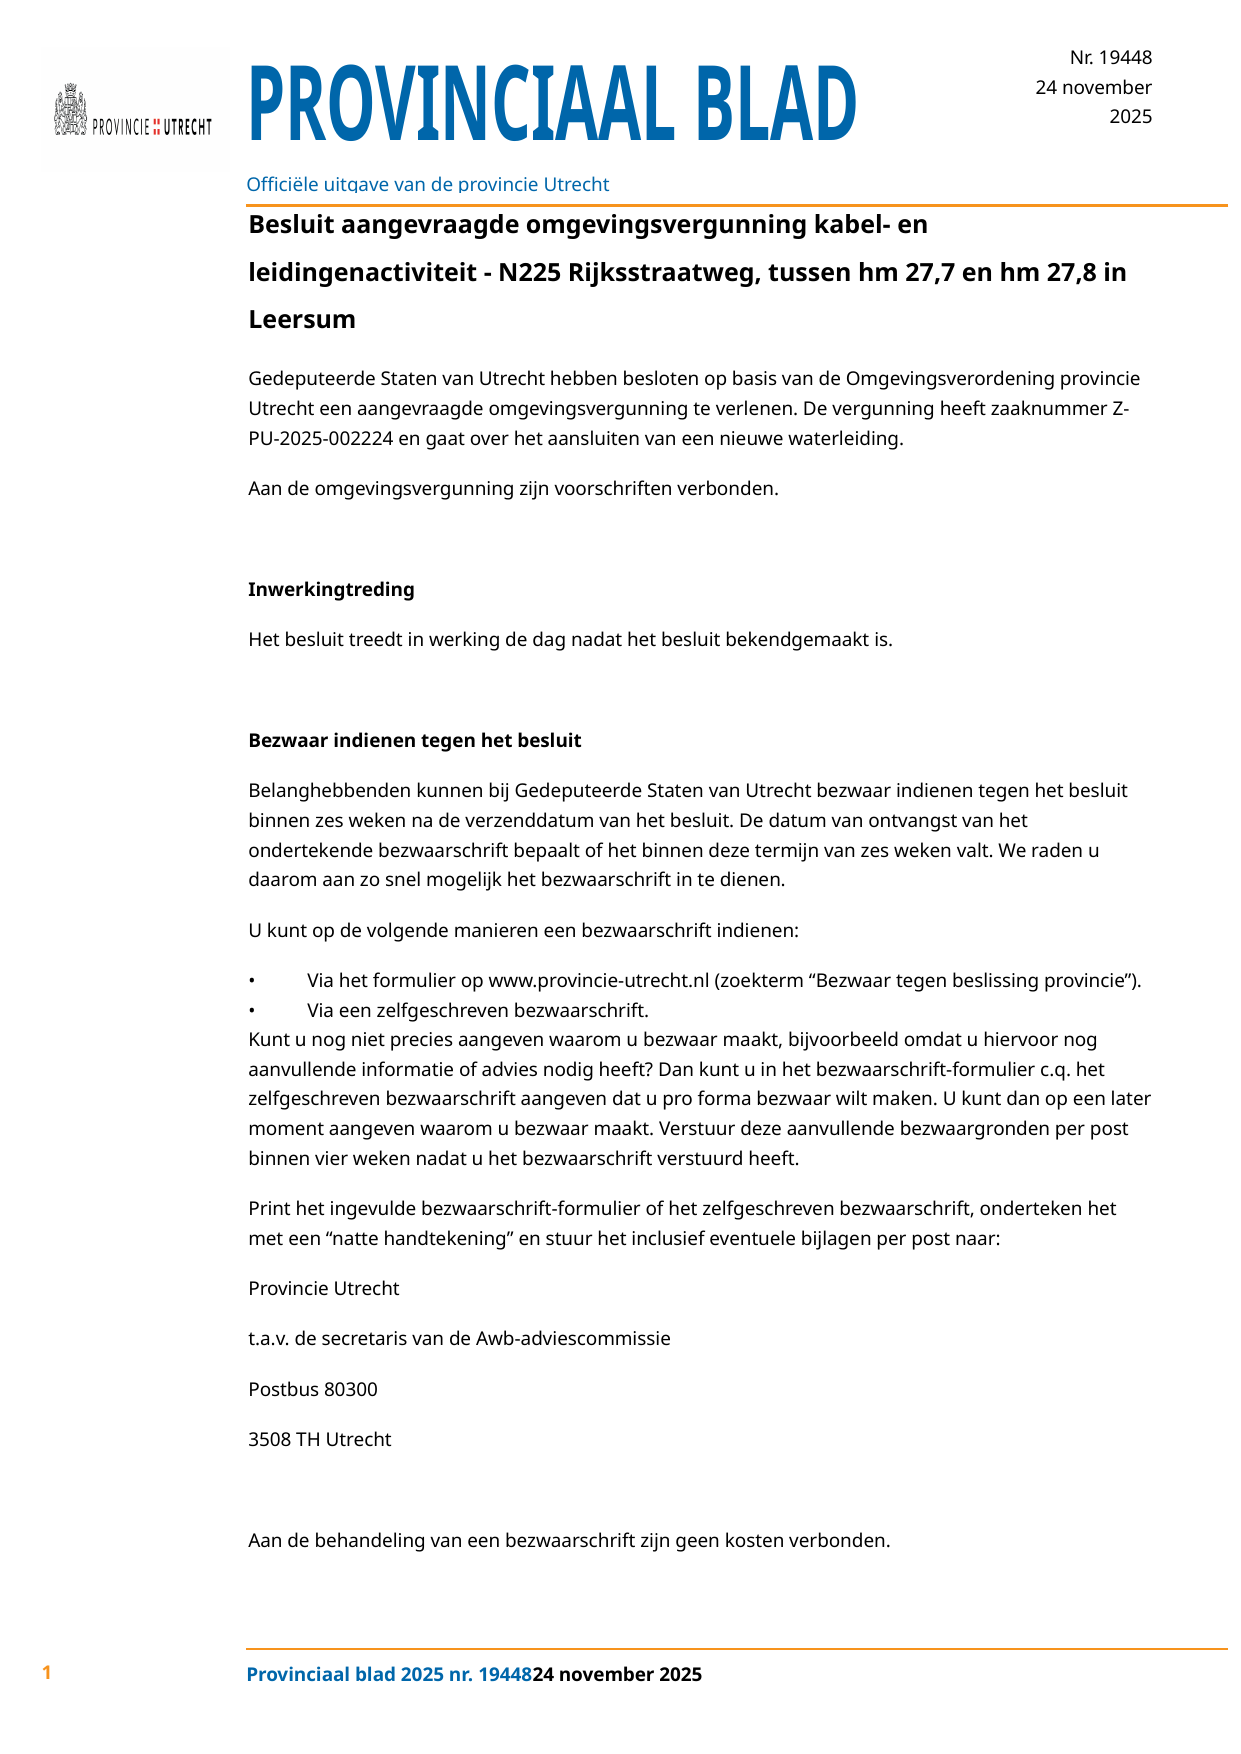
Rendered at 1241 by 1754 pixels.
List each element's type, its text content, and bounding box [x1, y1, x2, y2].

text Provincie Utrecht [248, 1275, 1152, 1301]
text Bezwaar indienen tegen het besluit [248, 727, 1152, 753]
text Aan de behandeling van een bezwaarschrift zijn geen kosten verbonden. [248, 1527, 1152, 1553]
text Besluit aangevraagde omgevingsvergunning kabel- en leidingenactiviteit - N225 Rijksstraatweg, tussen hm 27,7 en hm 27,8 in Leersum [248, 207, 1152, 336]
text 3508 TH Utrecht [248, 1426, 1152, 1452]
text Postbus 80300 [248, 1376, 1152, 1402]
text Kunt u nog niet precies aangeven waarom u bezwaar maakt, bijvoorbeeld omdat u hiervoor nog aanvullende informatie of advies nodig heeft? Dan kunt u in het bezwaarschrift-formulier c.q. het zelfgeschreven bezwaarschrift aangeven dat u pro forma bezwaar wilt maken. U kunt dan op een later moment aangeven waarom u bezwaar maakt. Verstuur deze aanvullende bezwaargronden per post binnen vier weken nadat u het bezwaarschrift verstuurd heeft. [248, 1026, 1152, 1170]
text Gedeputeerde Staten van Utrecht hebben besloten op basis van de Omgevingsverordening provincie Utrecht een aangevraagde omgevingsvergunning te verlenen. De vergunning heeft zaaknummer Z-PU-2025-002224 en gaat over het aansluiten van een nieuwe waterleiding. [248, 366, 1152, 450]
text t.a.v. de secretaris van de Awb-adviescommissie [248, 1326, 1152, 1351]
text Het besluit treedt in werking de dag nadat het besluit bekendgemaakt is. [248, 626, 1152, 652]
list Via het formulier op www.provincie-utrecht.nl (zoekterm “Bezwaar tegen beslissing provincie”). [248, 967, 1152, 993]
picture [41, 47, 231, 172]
text U kunt op de volgende manieren een bezwaarschrift indienen: [248, 917, 1152, 942]
text Belanghebbenden kunnen bij Gedeputeerde Staten van Utrecht bezwaar indienen tegen het besluit binnen zes weken na de verzenddatum van het besluit. De datum van ontvangst van het ondertekende bezwaarschrift bepaalt of het binnen deze termijn van zes weken valt. We raden u daarom aan zo snel mogelijk het bezwaarschrift in te dienen. [248, 778, 1152, 892]
text Print het ingevulde bezwaarschrift-formulier of het zelfgeschreven bezwaarschrift, onderteken het met een “natte handtekening” en stuur het inclusief eventuele bijlagen per post naar: [248, 1195, 1152, 1250]
text Aan de omgevingsvergunning zijn voorschriften verbonden. [248, 475, 1152, 501]
list Via een zelfgeschreven bezwaarschrift. [248, 997, 1152, 1022]
text Inwerkingtreding [248, 576, 1152, 602]
